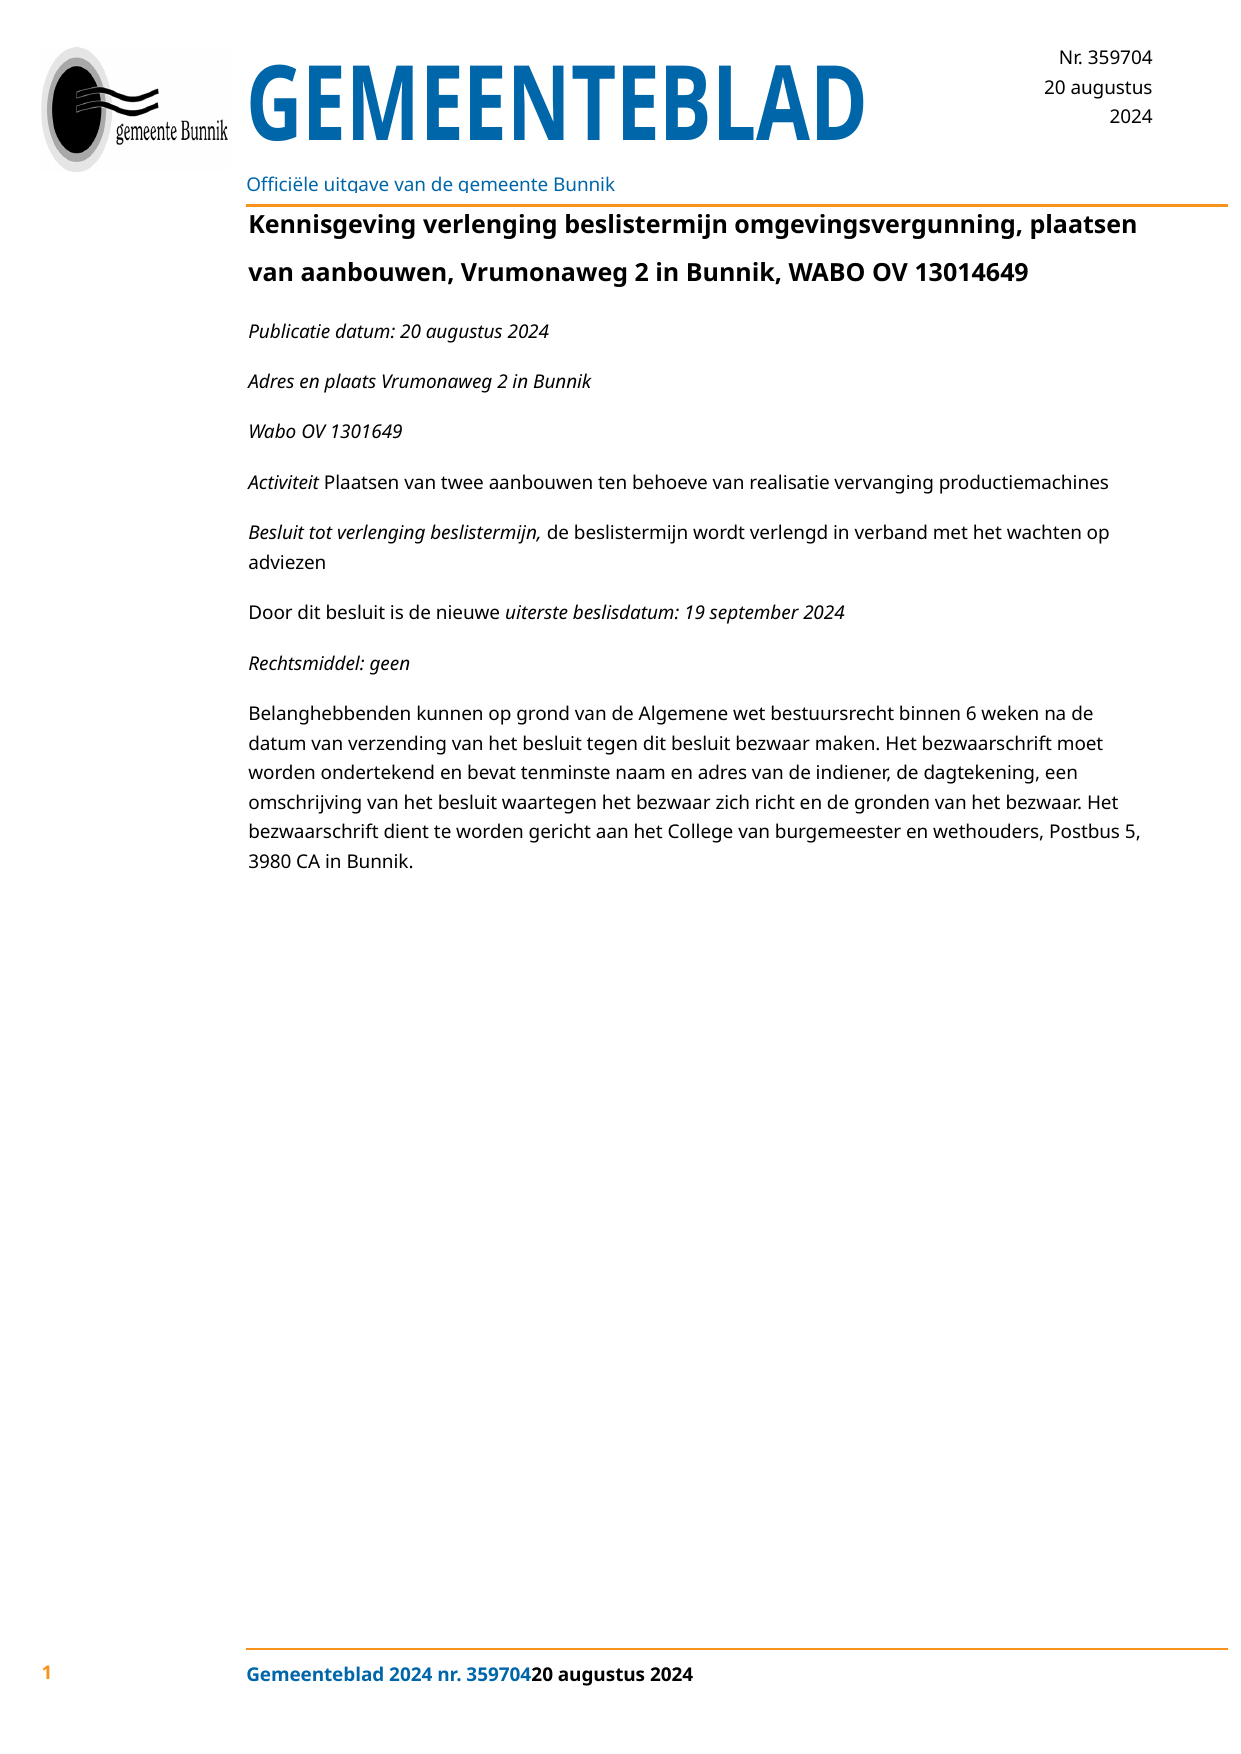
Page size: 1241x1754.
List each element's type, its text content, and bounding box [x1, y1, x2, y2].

text Belanghebbenden kunnen op grond van de Algemene wet bestuursrecht binnen 6 weken na de datum van verzending van het besluit tegen dit besluit bezwaar maken. Het bezwaarschrift moet worden ondertekend en bevat tenminste naam en adres van de indiener, de dagtekening, een omschrijving van het besluit waartegen het bezwaar zich richt en de gronden van het bezwaar. Het bezwaarschrift dient te worden gericht aan het College van burgemeester en wethouders, Postbus 5, 3980 CA in Bunnik. [248, 700, 1152, 874]
text Rechtsmiddel: geen [248, 650, 1152, 676]
text Activiteit Plaatsen van twee aanbouwen ten behoeve van realisatie vervanging productiemachines [248, 469, 1152, 495]
text Kennisgeving verlenging beslistermijn omgevingsvergunning, plaatsen van aanbouwen, Vrumonaweg 2 in Bunnik, WABO OV 13014649 [248, 207, 1152, 288]
text Door dit besluit is de nieuwe uiterste beslisdatum: 19 september 2024 [248, 599, 1152, 625]
text Wabo OV 1301649 [248, 419, 1152, 444]
text Besluit tot verlenging beslistermijn, de beslistermijn wordt verlengd in verband met het wachten op adviezen [248, 519, 1152, 575]
picture [41, 47, 231, 172]
text Adres en plaats Vrumonaweg 2 in Bunnik [248, 368, 1152, 394]
text Publicatie datum: 20 augustus 2024 [248, 318, 1152, 344]
